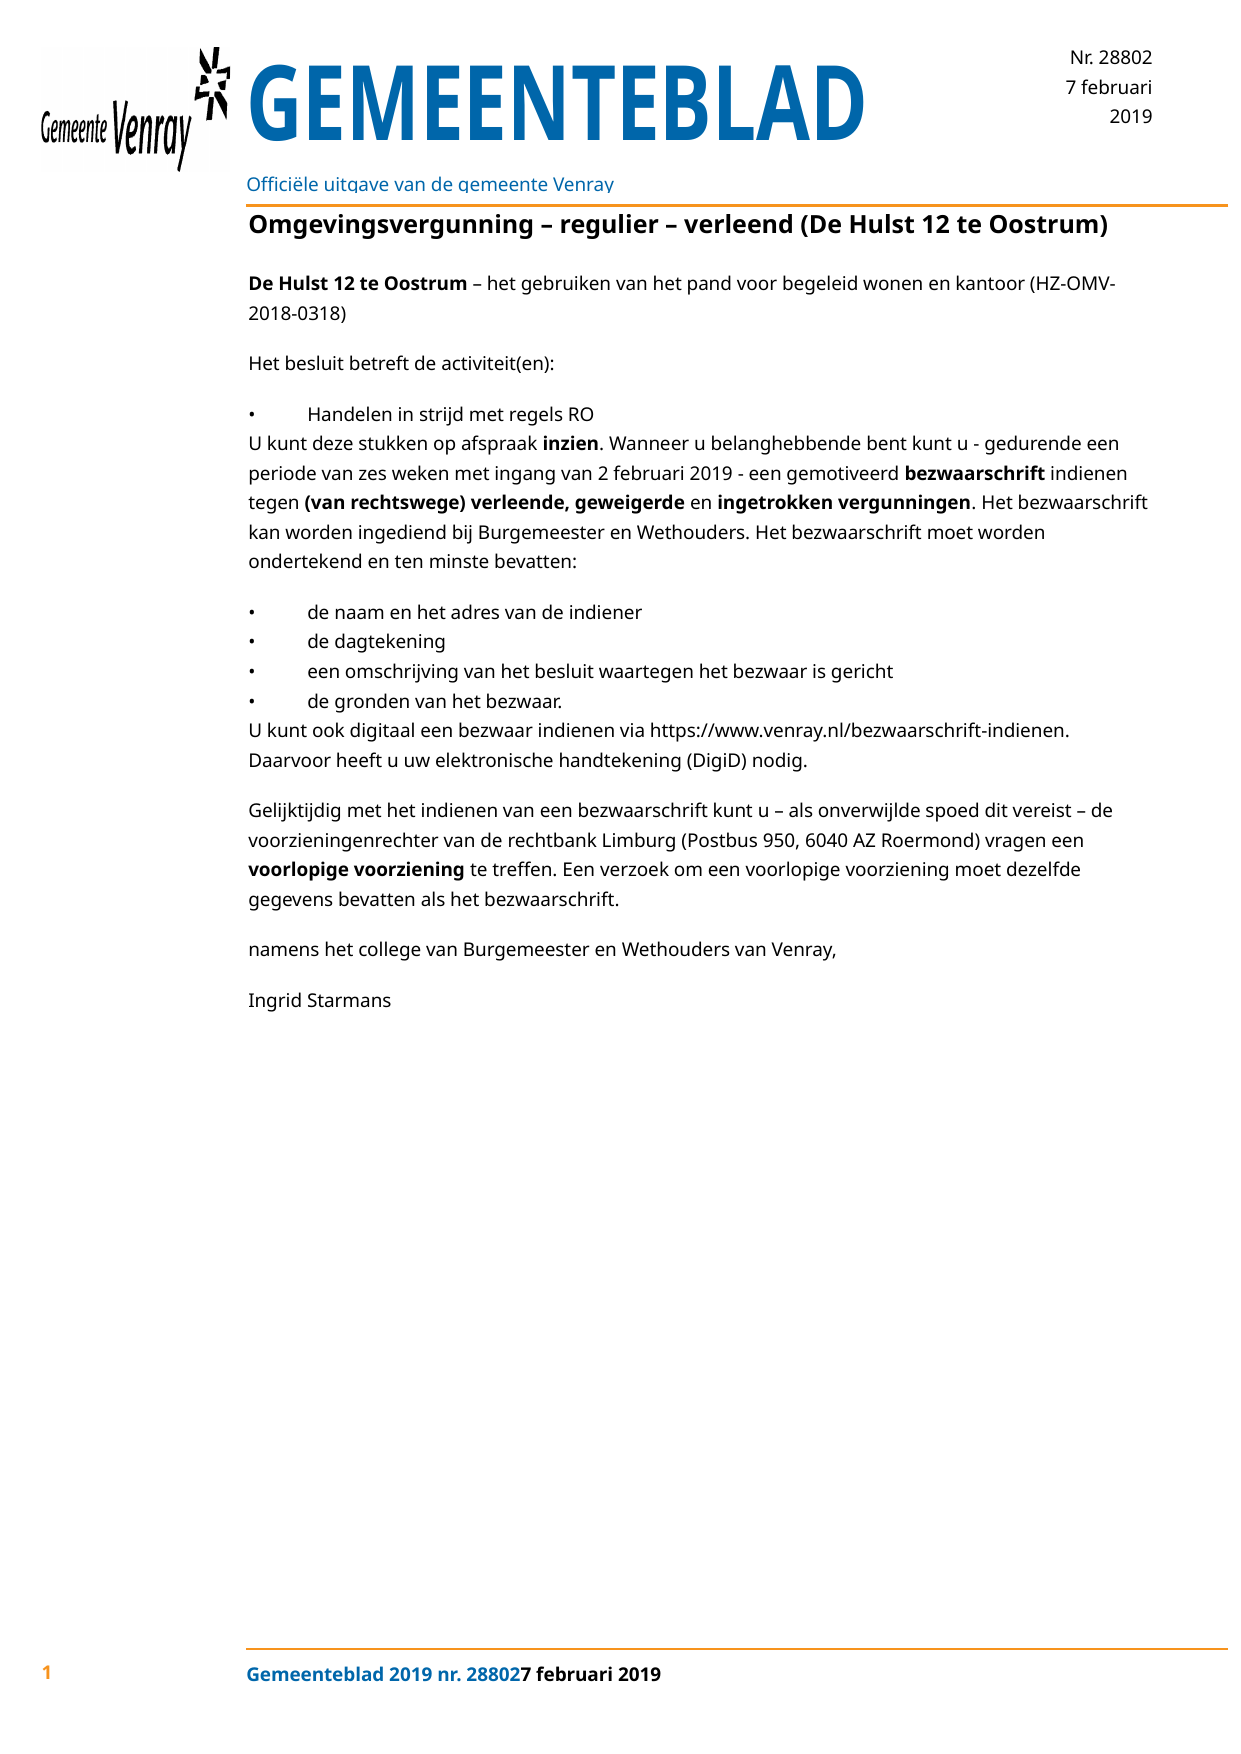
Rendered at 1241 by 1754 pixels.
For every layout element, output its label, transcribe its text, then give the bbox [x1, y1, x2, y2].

text U kunt deze stukken op afspraak inzien. Wanneer u belanghebbende bent kunt u - gedurende een periode van zes weken met ingang van 2 februari 2019 - een gemotiveerd bezwaarschrift indienen tegen (van rechtswege) verleende, geweigerde en ingetrokken vergunningen. Het bezwaarschrift kan worden ingediend bij Burgemeester en Wethouders. Het bezwaarschrift moet worden ondertekend en ten minste bevatten: [248, 430, 1152, 574]
list Handelen in strijd met regels RO [248, 401, 1152, 426]
text De Hulst 12 te Oostrum – het gebruiken van het pand voor begeleid wonen en kantoor (HZ-OMV-2018-0318) [248, 270, 1152, 326]
text U kunt ook digitaal een bezwaar indienen via https://www.venray.nl/bezwaarschrift-indienen. Daarvoor heeft u uw elektronische handtekening (DigiD) nodig. [248, 717, 1152, 773]
picture [41, 47, 231, 172]
text namens het college van Burgemeester en Wethouders van Venray, [248, 937, 1152, 962]
list de dagtekening [248, 629, 1152, 654]
text Ingrid Starmans [248, 987, 1152, 1013]
list de naam en het adres van de indiener [248, 599, 1152, 625]
list een omschrijving van het besluit waartegen het bezwaar is gericht [248, 658, 1152, 684]
text Gelijktijdig met het indienen van een bezwaarschrift kunt u – als onverwijlde spoed dit vereist – de voorzieningenrechter van de rechtbank Limburg (Postbus 950, 6040 AZ Roermond) vragen een voorlopige voorziening te treffen. Een verzoek om een voorlopige voorziening moet dezelfde gegevens bevatten als het bezwaarschrift. [248, 797, 1152, 912]
text Het besluit betreft de activiteit(en): [248, 350, 1152, 376]
list de gronden van het bezwaar. [248, 688, 1152, 713]
text Omgevingsvergunning – regulier – verleend (De Hulst 12 te Oostrum) [248, 207, 1152, 241]
